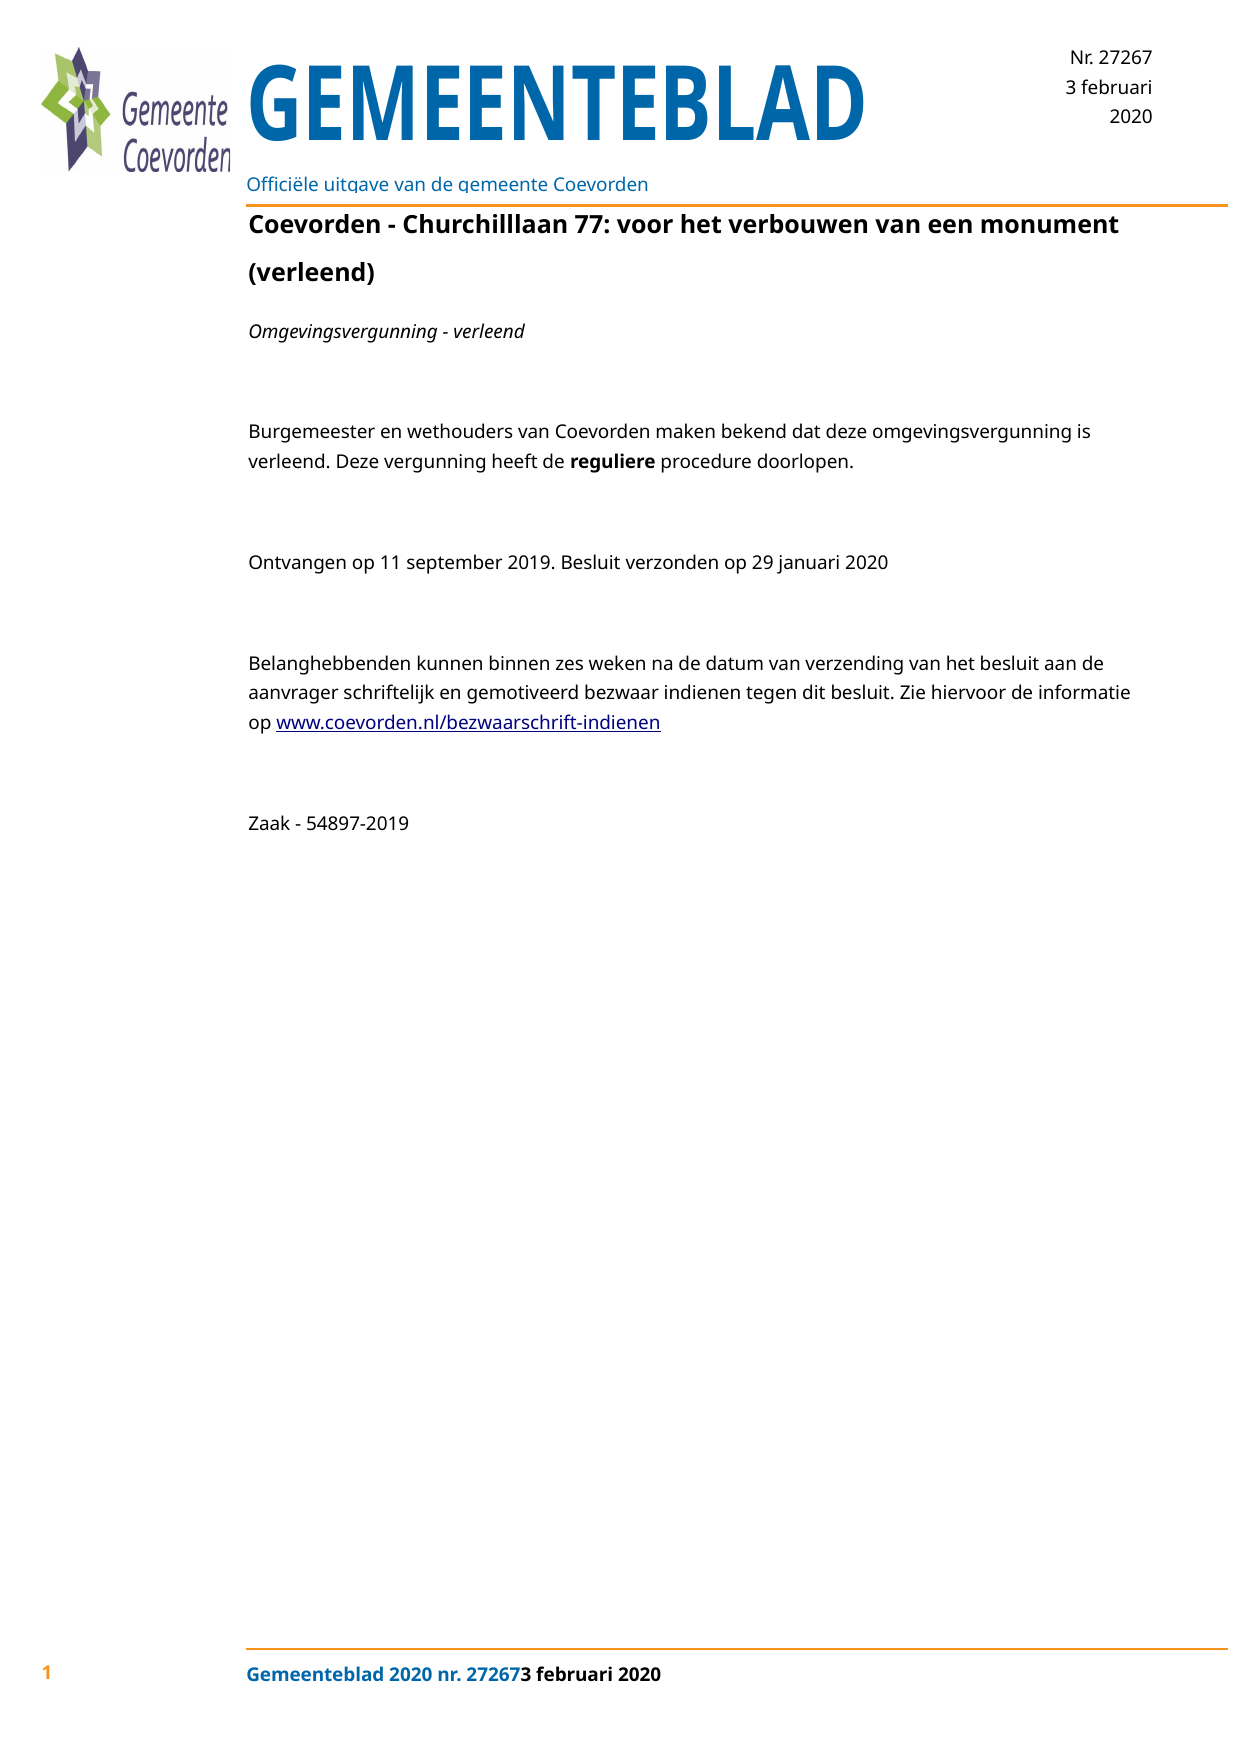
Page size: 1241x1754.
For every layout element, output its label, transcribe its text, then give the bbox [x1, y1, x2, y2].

text Belanghebbenden kunnen binnen zes weken na de datum van verzending van het besluit aan de aanvrager schriftelijk en gemotiveerd bezwaar indienen tegen dit besluit. Zie hiervoor de informatie op www.coevorden.nl/bezwaarschrift-indienen [248, 650, 1152, 735]
text Zaak - 54897-2019 [248, 810, 1152, 836]
text Ontvangen op 11 september 2019. Besluit verzonden op 29 januari 2020 [248, 549, 1152, 575]
text Coevorden - Churchilllaan 77: voor het verbouwen van een monument (verleend) [248, 207, 1152, 288]
picture [41, 47, 231, 172]
text Omgevingsvergunning - verleend [248, 318, 1152, 344]
text Burgemeester en wethouders van Coevorden maken bekend dat deze omgevingsvergunning is verleend. Deze vergunning heeft de reguliere procedure doorlopen. [248, 419, 1152, 474]
